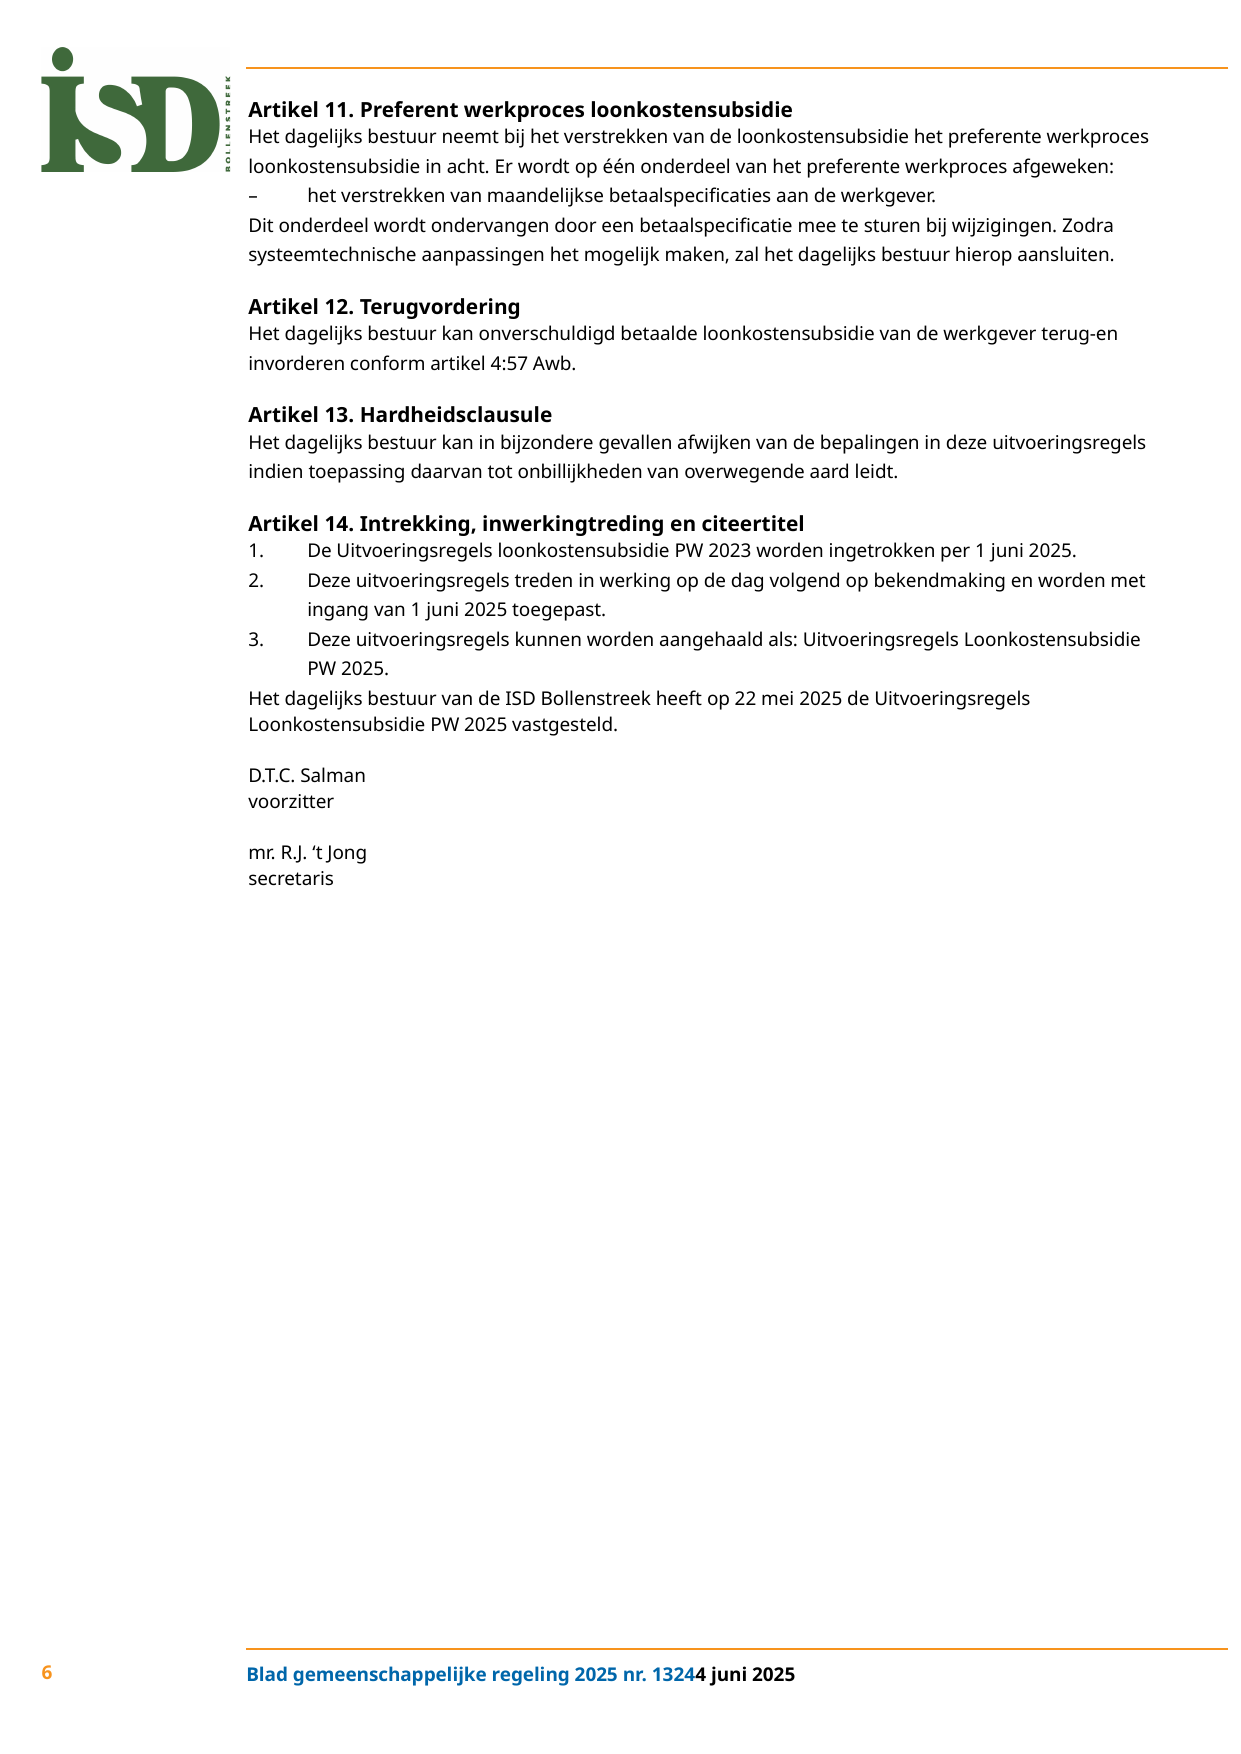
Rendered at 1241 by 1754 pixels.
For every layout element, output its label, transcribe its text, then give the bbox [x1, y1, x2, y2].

picture [41, 47, 231, 172]
text voorzitter [248, 788, 1152, 814]
text Het dagelijks bestuur van de ISD Bollenstreek heeft op 22 mei 2025 de Uitvoeringsregels Loonkostensubsidie PW 2025 vastgesteld. [248, 685, 1152, 737]
list Deze uitvoeringsregels kunnen worden aangehaald als: Uitvoeringsregels Loonkostensubsidie PW 2025. [248, 626, 1152, 681]
text secretaris [248, 865, 1152, 891]
text Dit onderdeel wordt ondervangen door een betaalspecificatie mee te sturen bij wijzigingen. Zodra systeemtechnische aanpassingen het mogelijk maken, zal het dagelijks bestuur hierop aansluiten. [248, 212, 1152, 267]
list het verstrekken van maandelijkse betaalspecificaties aan de werkgever. [248, 182, 1152, 208]
text Het dagelijks bestuur kan in bijzondere gevallen afwijken van de bepalingen in deze uitvoeringsregels indien toepassing daarvan tot onbillijkheden van overwegende aard leidt. [248, 429, 1152, 484]
text mr. R.J. ‘t Jong [248, 839, 1152, 865]
text Het dagelijks bestuur kan onverschuldigd betaalde loonkostensubsidie van de werkgever terug-en invorderen conform artikel 4:57 Awb. [248, 320, 1152, 376]
text Artikel 11. Preferent werkproces loonkostensubsidie [248, 95, 1152, 123]
list Deze uitvoeringsregels treden in werking op de dag volgend op bekendmaking en worden met ingang van 1 juni 2025 toegepast. [248, 567, 1152, 622]
text Het dagelijks bestuur neemt bij het verstrekken van de loonkostensubsidie het preferente werkproces loonkostensubsidie in acht. Er wordt op één onderdeel van het preferente werkproces afgeweken: [248, 123, 1152, 178]
text Artikel 12. Terugvordering [248, 292, 1152, 320]
text Artikel 13. Hardheidsclausule [248, 400, 1152, 429]
text Artikel 14. Intrekking, inwerkingtreding en citeertitel [248, 509, 1152, 537]
text D.T.C. Salman [248, 762, 1152, 788]
list De Uitvoeringsregels loonkostensubsidie PW 2023 worden ingetrokken per 1 juni 2025. [248, 537, 1152, 563]
